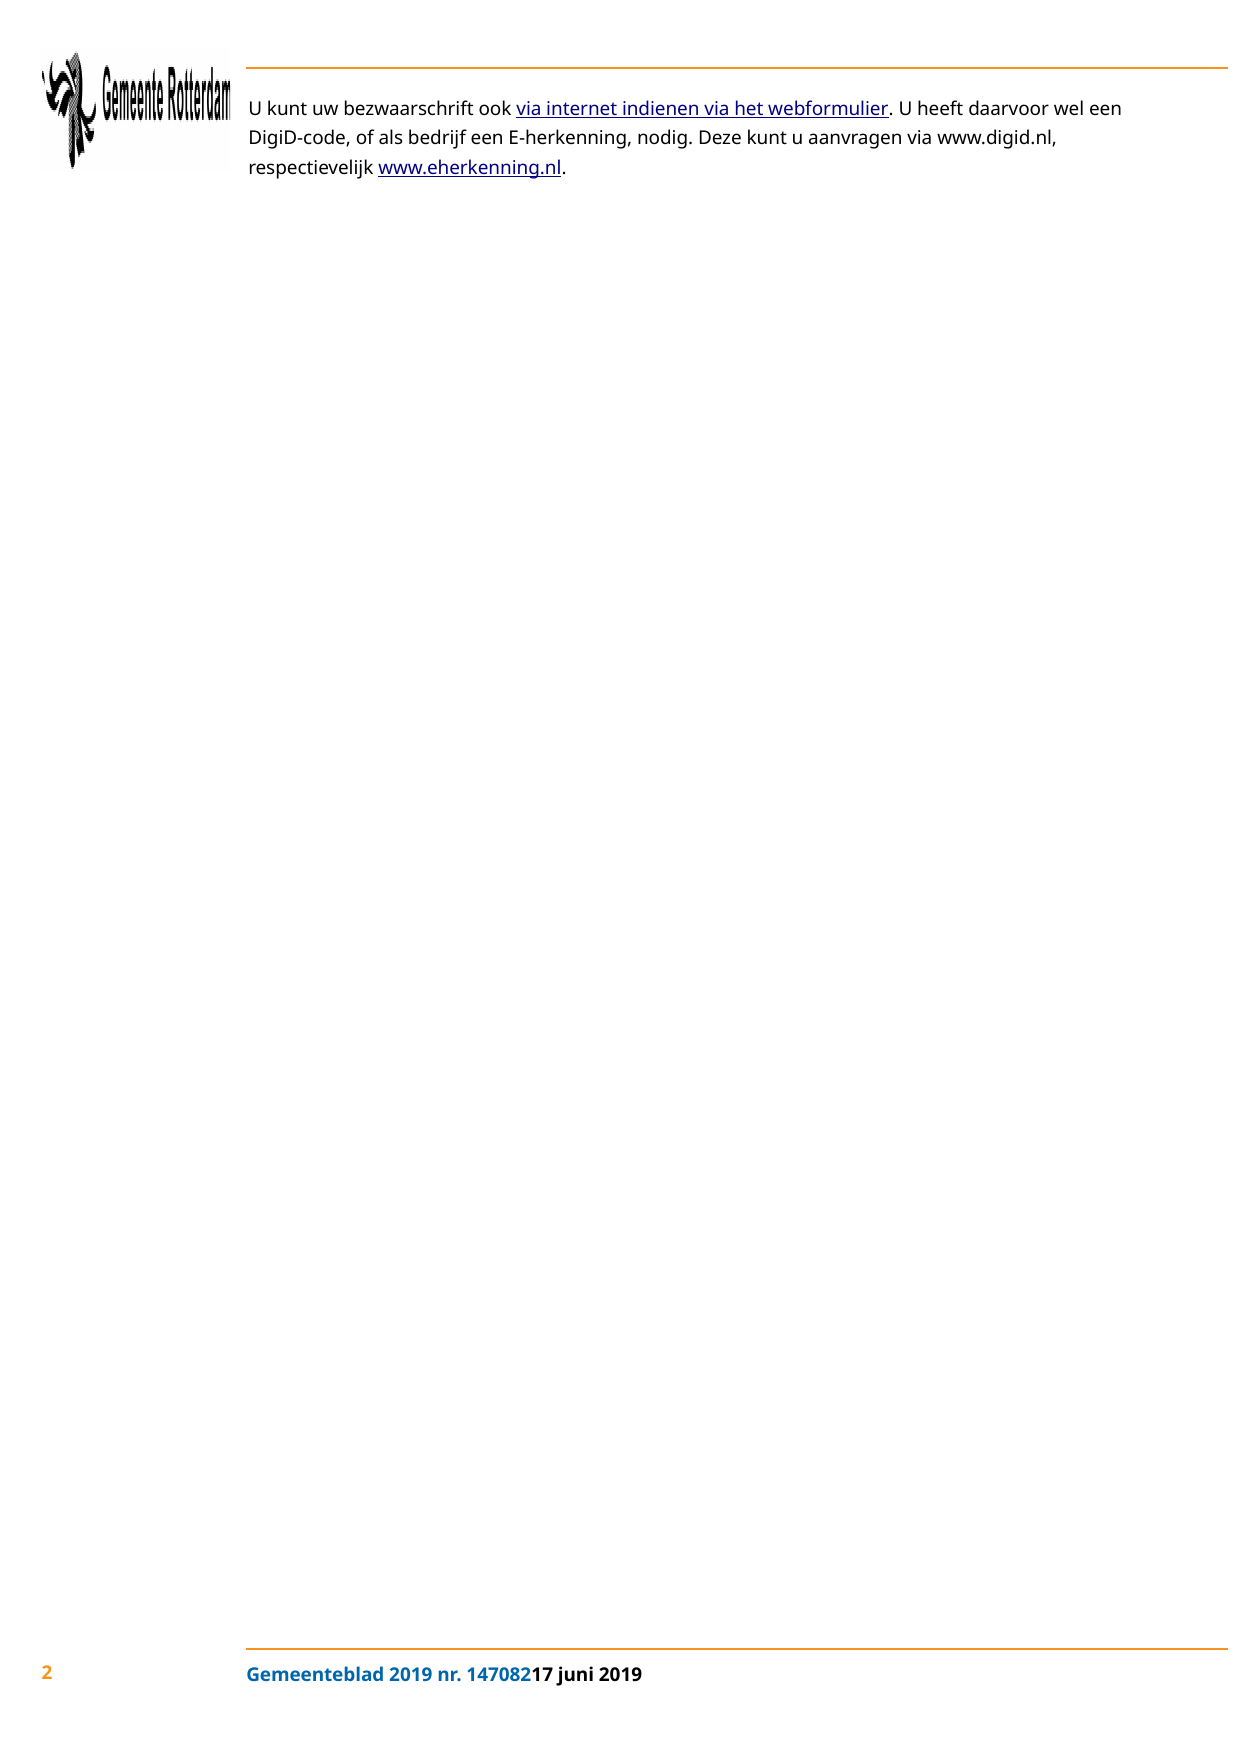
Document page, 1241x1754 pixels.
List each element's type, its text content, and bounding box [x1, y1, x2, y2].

text U kunt uw bezwaarschrift ook via internet indienen via het webformulier. U heeft daarvoor wel een DigiD-code, of als bedrijf een E-herkenning, nodig. Deze kunt u aanvragen via www.digid.nl, respectievelijk www.eherkenning.nl. [248, 95, 1152, 180]
picture [41, 47, 231, 172]
